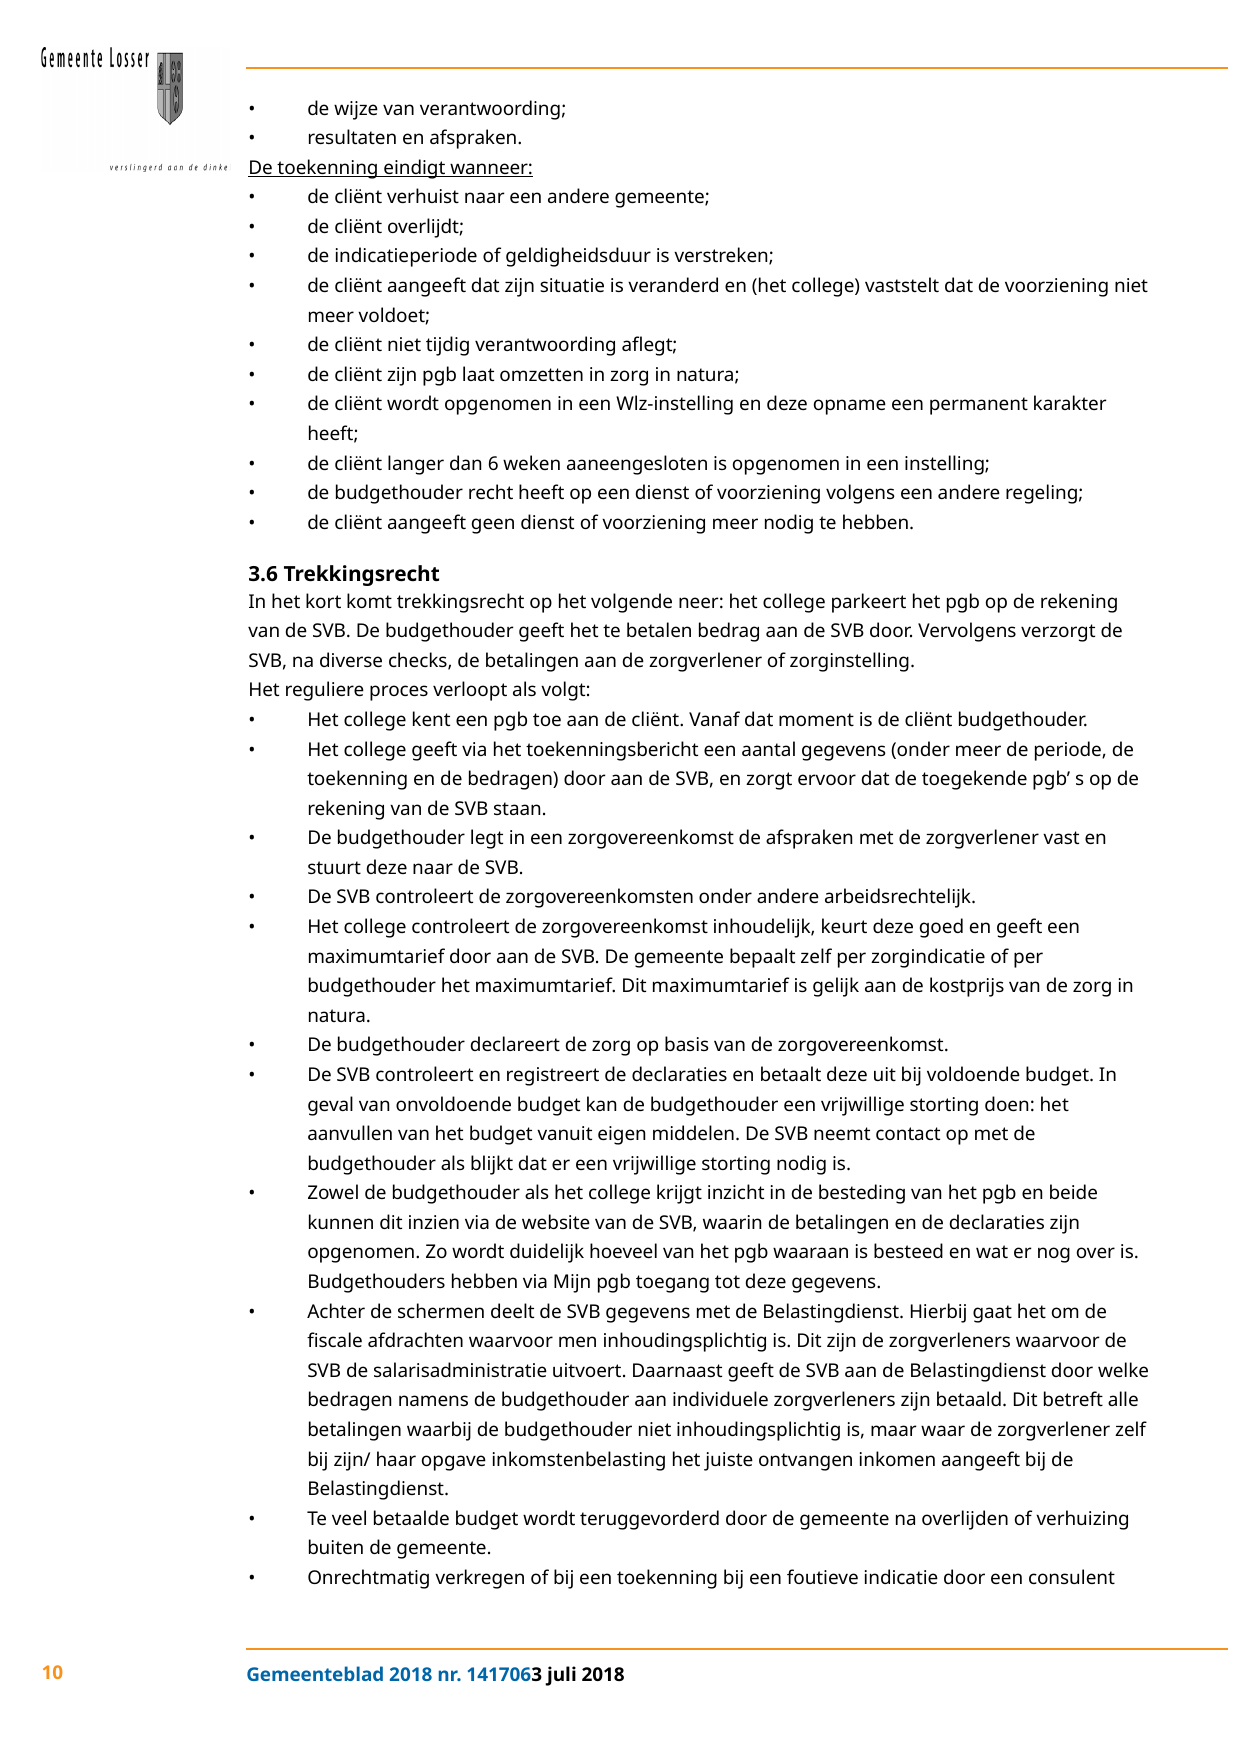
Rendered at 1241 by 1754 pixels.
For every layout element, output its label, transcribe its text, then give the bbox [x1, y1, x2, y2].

list Te veel betaalde budget wordt teruggevorderd door de gemeente na overlijden of verhuizing buiten de gemeente. [248, 1505, 1152, 1560]
list resultaten en afspraken. [248, 124, 1152, 150]
list de cliënt zijn pgb laat omzetten in zorg in natura; [248, 361, 1152, 387]
list Achter de schermen deelt de SVB gegevens met de Belastingdienst. Hierbij gaat het om de fiscale afdrachten waarvoor men inhoudingsplichtig is. Dit zijn de zorgverleners waarvoor de SVB de salarisadministratie uitvoert. Daarnaast geeft de SVB aan de Belastingdienst door welke bedragen namens de budgethouder aan individuele zorgverleners zijn betaald. Dit betreft alle betalingen waarbij de budgethouder niet inhoudingsplichtig is, maar waar de zorgverlener zelf bij zijn/ haar opgave inkomstenbelasting het juiste ontvangen inkomen aangeeft bij de Belastingdienst. [248, 1298, 1152, 1501]
list Het college kent een pgb toe aan de cliënt. Vanaf dat moment is de cliënt budgethouder. [248, 706, 1152, 732]
list de wijze van verantwoording; [248, 95, 1152, 121]
list de cliënt overlijdt; [248, 213, 1152, 239]
text De toekenning eindigt wanneer: [248, 154, 1152, 180]
list Zowel de budgethouder als het college krijgt inzicht in de besteding van het pgb en beide kunnen dit inzien via de website van de SVB, waarin de betalingen en de declaraties zijn opgenomen. Zo wordt duidelijk hoeveel van het pgb waaraan is besteed en wat er nog over is. Budgethouders hebben via Mijn pgb toegang tot deze gegevens. [248, 1179, 1152, 1294]
text In het kort komt trekkingsrecht op het volgende neer: het college parkeert het pgb op de rekening van de SVB. De budgethouder geeft het te betalen bedrag aan de SVB door. Vervolgens verzorgt de SVB, na diverse checks, de betalingen aan de zorgverlener of zorginstelling. [248, 588, 1152, 673]
list Onrechtmatig verkregen of bij een toekenning bij een foutieve indicatie door een consulent [248, 1564, 1152, 1590]
list De budgethouder declareert de zorg op basis van de zorgovereenkomst. [248, 1032, 1152, 1057]
list de cliënt aangeeft dat zijn situatie is veranderd en (het college) vaststelt dat de voorziening niet meer voldoet; [248, 272, 1152, 328]
list de cliënt niet tijdig verantwoording aflegt; [248, 331, 1152, 357]
picture [41, 47, 231, 172]
list De budgethouder legt in een zorgovereenkomst de afspraken met de zorgverlener vast en stuurt deze naar de SVB. [248, 824, 1152, 880]
list de cliënt aangeeft geen dienst of voorziening meer nodig te hebben. [248, 509, 1152, 535]
list de cliënt verhuist naar een andere gemeente; [248, 183, 1152, 209]
list De SVB controleert en registreert de declaraties en betaalt deze uit bij voldoende budget. In geval van onvoldoende budget kan de budgethouder een vrijwillige storting doen: het aanvullen van het budget vanuit eigen middelen. De SVB neemt contact op met de budgethouder als blijkt dat er een vrijwillige storting nodig is. [248, 1061, 1152, 1176]
list de indicatieperiode of geldigheidsduur is verstreken; [248, 243, 1152, 268]
text 3.6 Trekkingsrecht [248, 559, 1152, 588]
text Het reguliere proces verloopt als volgt: [248, 677, 1152, 702]
list Het college geeft via het toekenningsbericht een aantal gegevens (onder meer de periode, de toekenning en de bedragen) door aan de SVB, en zorgt ervoor dat de toegekende pgb’ s op de rekening van de SVB staan. [248, 736, 1152, 821]
list de cliënt wordt opgenomen in een Wlz-instelling en deze opname een permanent karakter heeft; [248, 391, 1152, 446]
list de cliënt langer dan 6 weken aaneengesloten is opgenomen in een instelling; [248, 450, 1152, 476]
list de budgethouder recht heeft op een dienst of voorziening volgens een andere regeling; [248, 479, 1152, 505]
list De SVB controleert de zorgovereenkomsten onder andere arbeidsrechtelijk. [248, 884, 1152, 909]
list Het college controleert de zorgovereenkomst inhoudelijk, keurt deze goed en geeft een maximumtarief door aan de SVB. De gemeente bepaalt zelf per zorgindicatie of per budgethouder het maximumtarief. Dit maximumtarief is gelijk aan de kostprijs van de zorg in natura. [248, 913, 1152, 1028]
